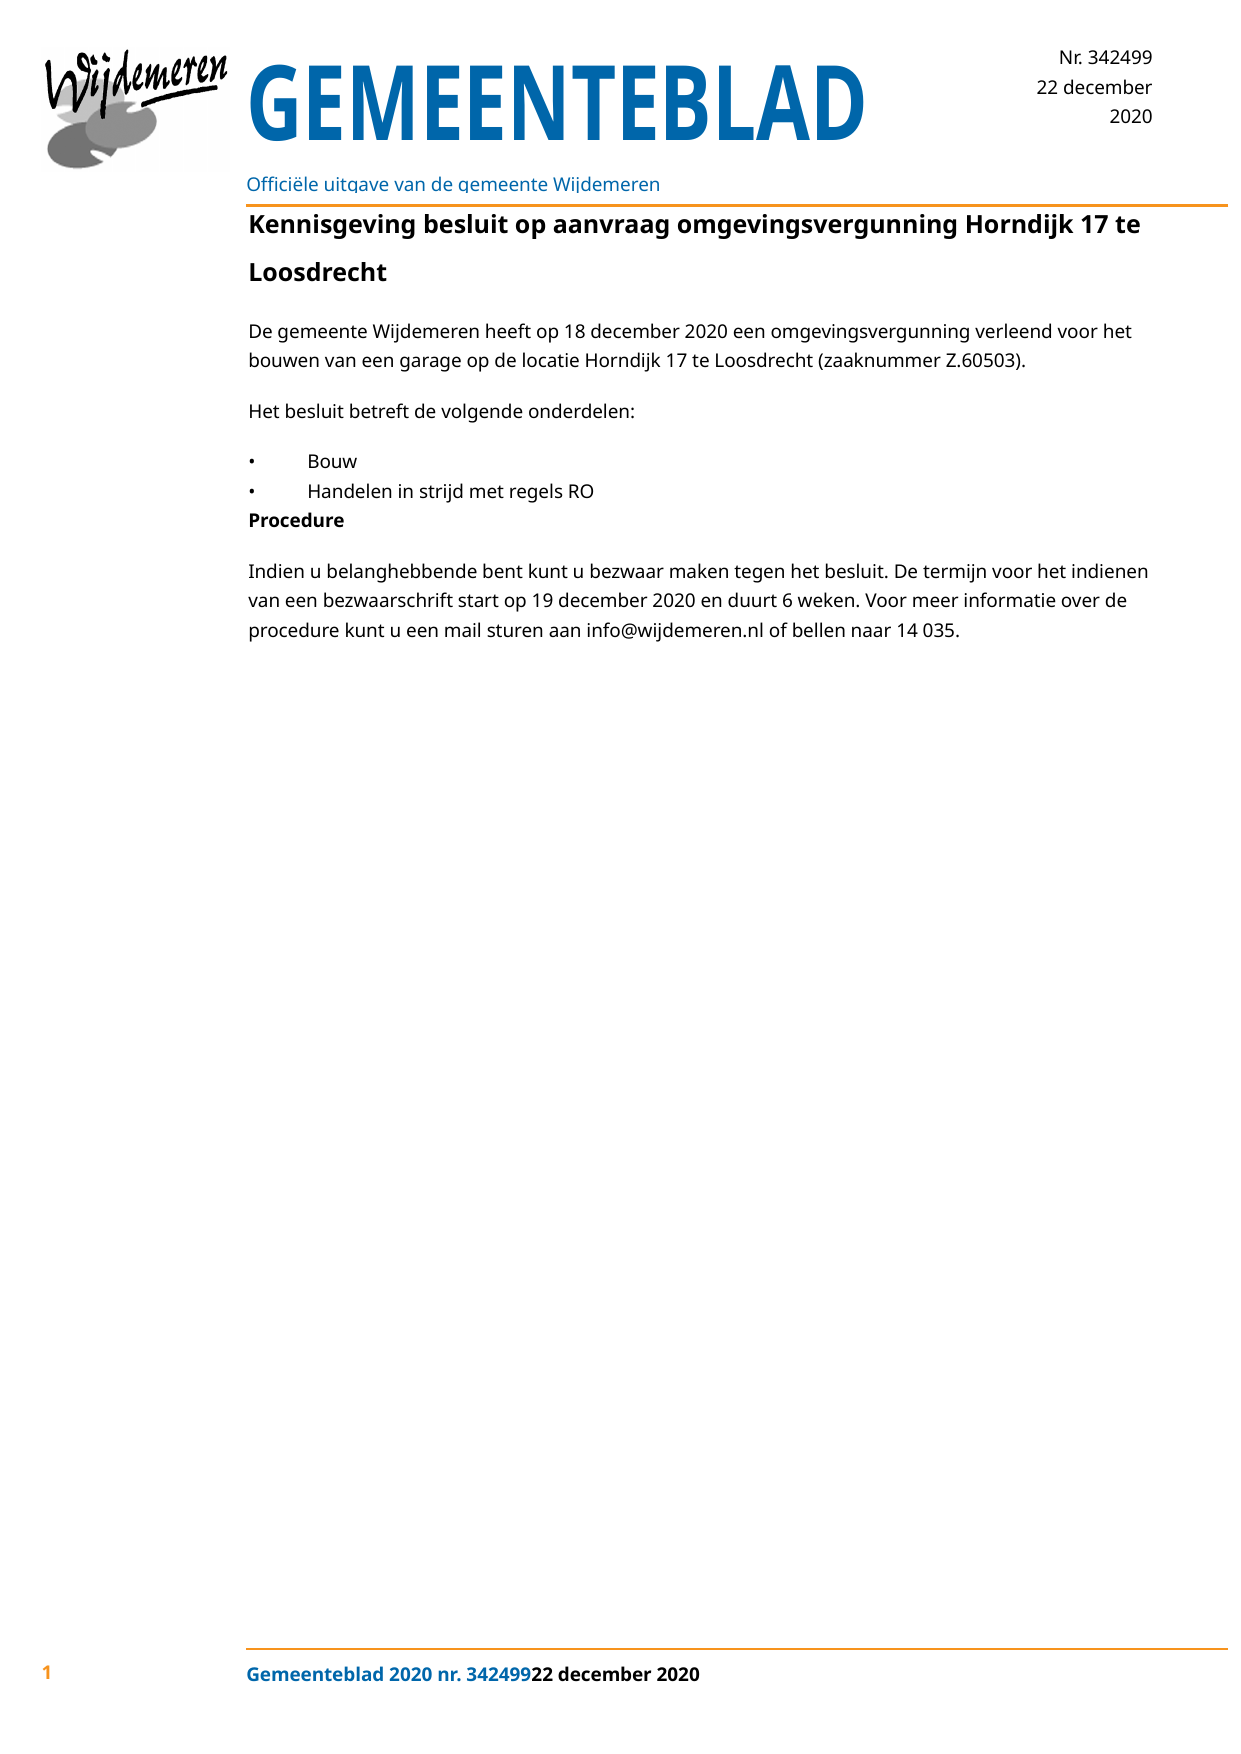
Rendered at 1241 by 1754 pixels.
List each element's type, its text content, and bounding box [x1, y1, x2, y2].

text De gemeente Wijdemeren heeft op 18 december 2020 een omgevingsvergunning verleend voor het bouwen van een garage op de locatie Horndijk 17 te Loosdrecht (zaaknummer Z.60503). [248, 318, 1152, 373]
text Procedure [248, 507, 1152, 533]
list Handelen in strijd met regels RO [248, 478, 1152, 504]
list Bouw [248, 448, 1152, 474]
text Het besluit betreft de volgende onderdelen: [248, 398, 1152, 424]
picture [41, 47, 231, 172]
text Kennisgeving besluit op aanvraag omgevingsvergunning Horndijk 17 te Loosdrecht [248, 207, 1152, 288]
text Indien u belanghebbende bent kunt u bezwaar maken tegen het besluit. De termijn voor het indienen van een bezwaarschrift start op 19 december 2020 en duurt 6 weken. Voor meer informatie over de procedure kunt u een mail sturen aan info@wijdemeren.nl of bellen naar 14 035. [248, 558, 1152, 643]
